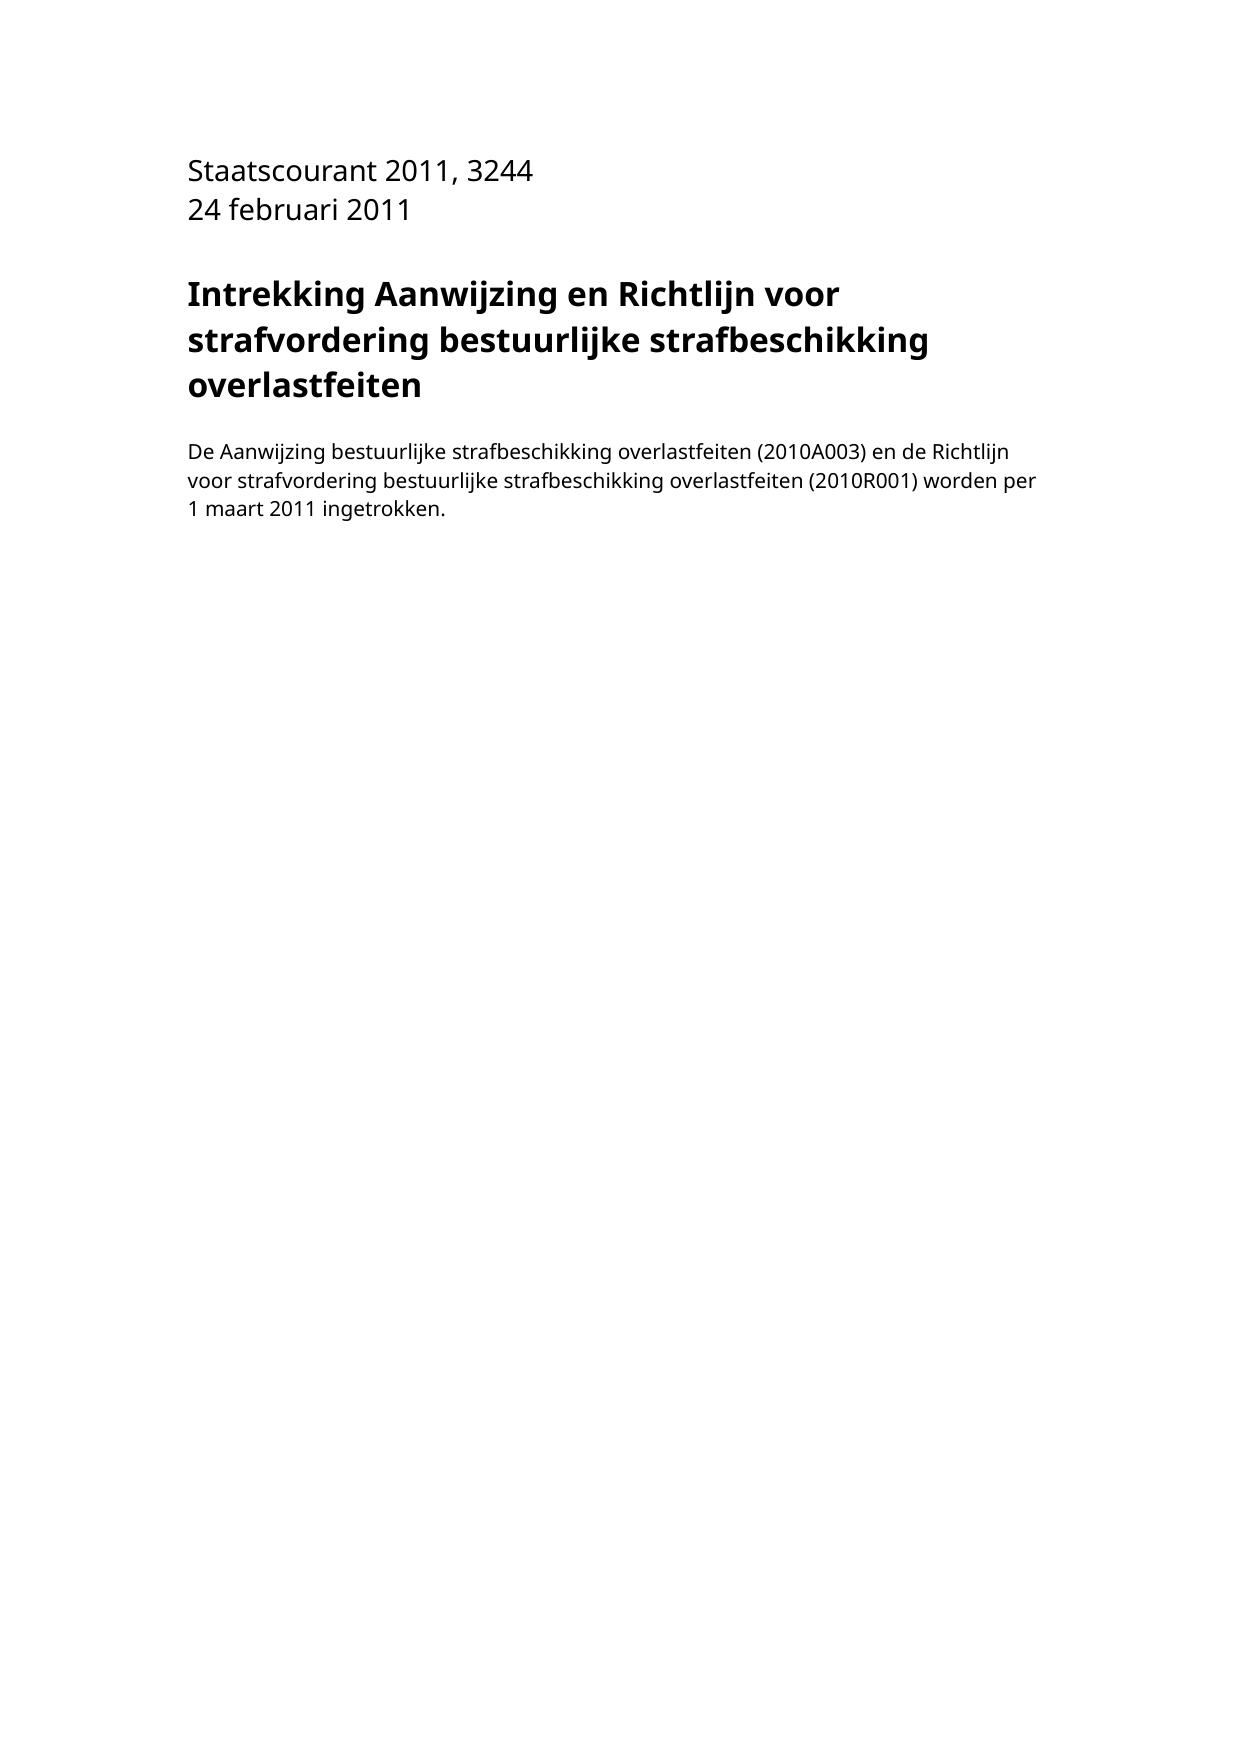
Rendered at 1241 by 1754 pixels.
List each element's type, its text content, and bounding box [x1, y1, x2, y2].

text De Aanwijzing bestuurlijke strafbeschikking overlastfeiten (2010A003) en de Richtlijn voor strafvordering bestuurlijke strafbeschikking overlastfeiten (2010R001) worden per 1 maart 2011 ingetrokken. [187, 437, 1053, 523]
text 24 februari 2011 [187, 190, 1053, 229]
text Staatscourant 2011, 3244 [187, 150, 1053, 190]
subtitle Intrekking Aanwijzing en Richtlijn voor strafvordering bestuurlijke strafbeschikking overlastfeiten [187, 271, 1053, 407]
